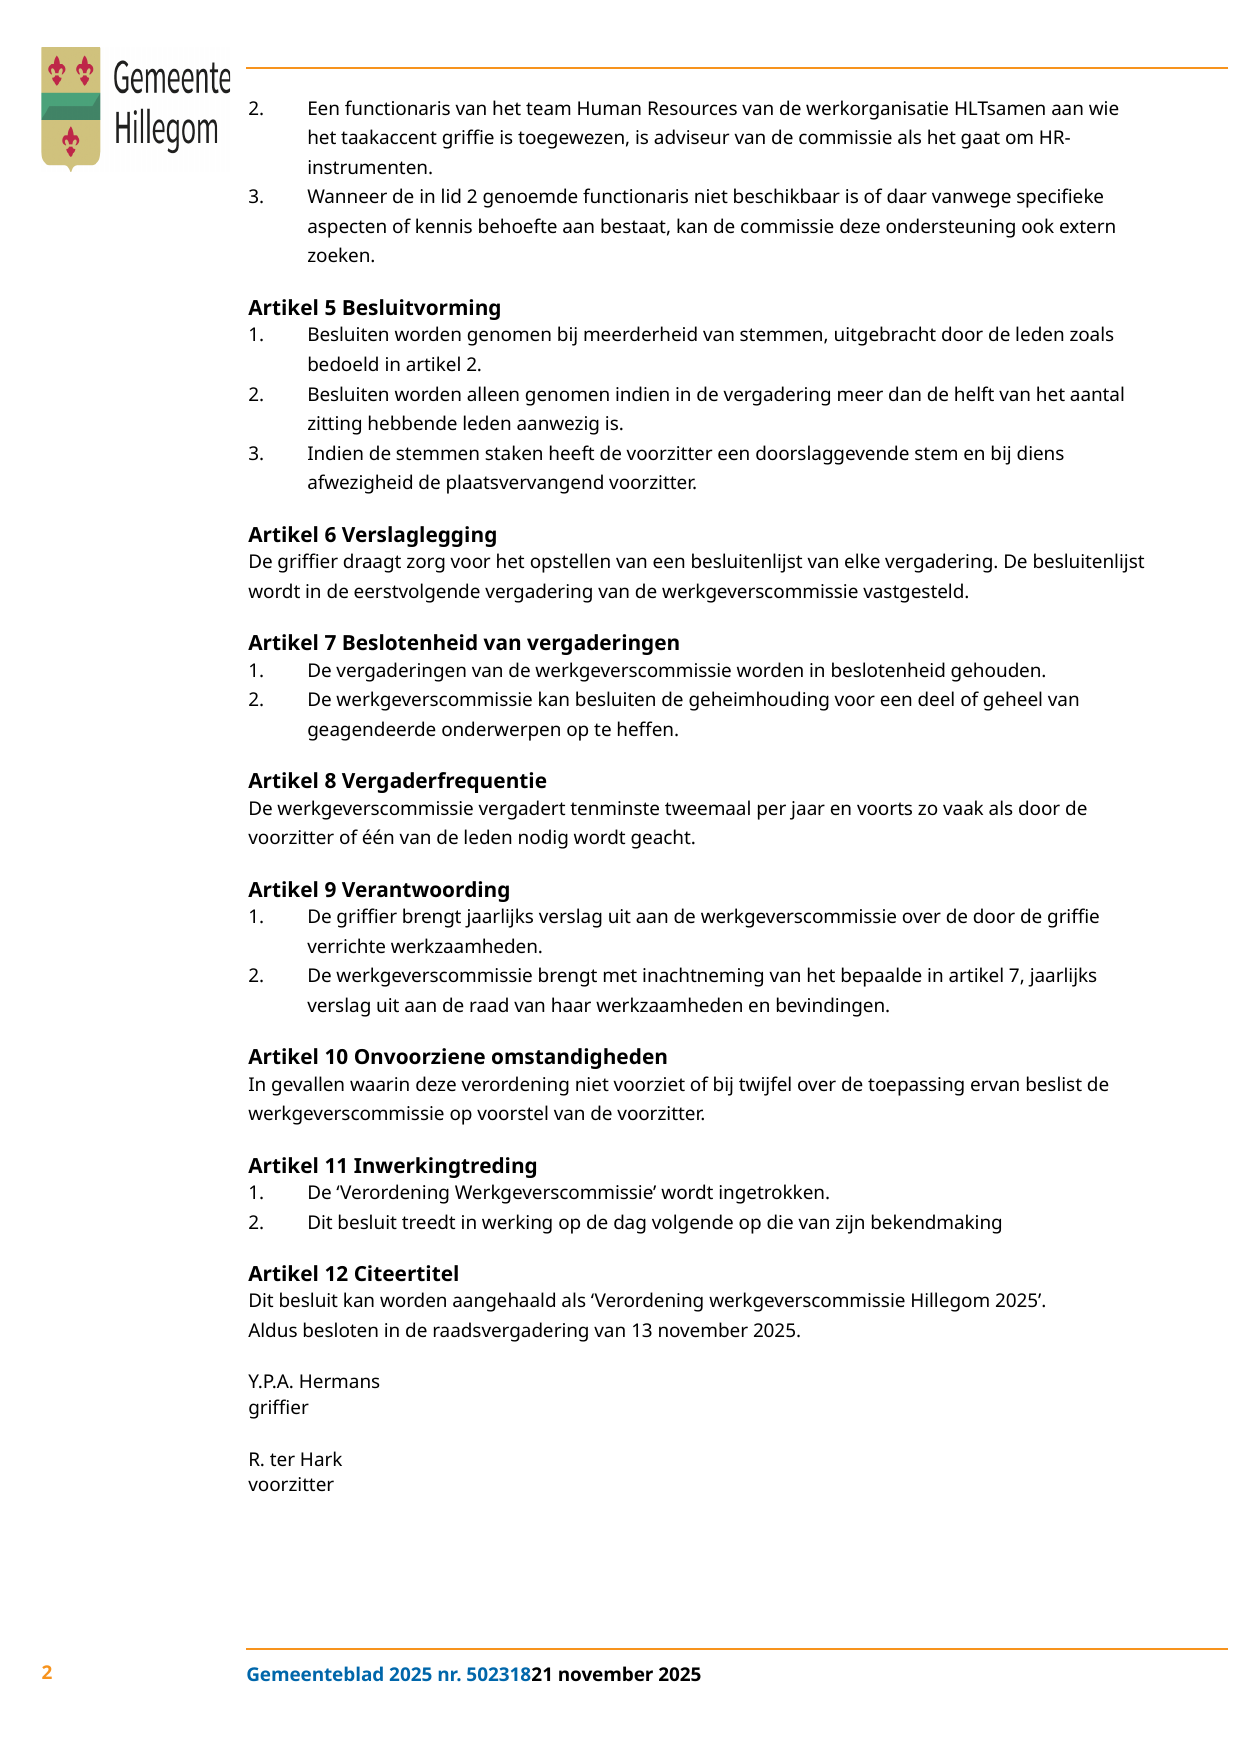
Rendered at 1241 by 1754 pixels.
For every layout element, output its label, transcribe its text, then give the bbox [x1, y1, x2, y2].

text Artikel 6 Verslaglegging [248, 520, 1152, 548]
text Artikel 9 Verantwoording [248, 875, 1152, 903]
text De werkgeverscommissie vergadert tenminste tweemaal per jaar en voorts zo vaak als door de voorzitter of één van de leden nodig wordt geacht. [248, 795, 1152, 850]
text De griffier draagt zorg voor het opstellen van een besluitenlijst van elke vergadering. De besluitenlijst wordt in de eerstvolgende vergadering van de werkgeverscommissie vastgesteld. [248, 548, 1152, 604]
text R. ter Hark [248, 1446, 1152, 1472]
list Besluiten worden alleen genomen indien in de vergadering meer dan de helft van het aantal zitting hebbende leden aanwezig is. [248, 381, 1152, 436]
text Artikel 11 Inwerkingtreding [248, 1151, 1152, 1179]
list De vergaderingen van de werkgeverscommissie worden in beslotenheid gehouden. [248, 657, 1152, 682]
text Aldus besloten in de raadsvergadering van 13 november 2025. [248, 1317, 1152, 1343]
text Dit besluit kan worden aangehaald als ‘Verordening werkgeverscommissie Hillegom 2025’. [248, 1288, 1152, 1313]
text Artikel 10 Onvoorziene omstandigheden [248, 1042, 1152, 1071]
text Artikel 8 Vergaderfrequentie [248, 766, 1152, 795]
text Artikel 5 Besluitvorming [248, 293, 1152, 322]
text griffier [248, 1394, 1152, 1420]
text voorzitter [248, 1472, 1152, 1497]
picture [41, 47, 231, 172]
list Indien de stemmen staken heeft de voorzitter een doorslaggevende stem en bij diens afwezigheid de plaatsvervangend voorzitter. [248, 440, 1152, 495]
list De werkgeverscommissie brengt met inachtneming van het bepaalde in artikel 7, jaarlijks verslag uit aan de raad van haar werkzaamheden en bevindingen. [248, 962, 1152, 1018]
list De ‘Verordening Werkgeverscommissie’ wordt ingetrokken. [248, 1179, 1152, 1205]
list De werkgeverscommissie kan besluiten de geheimhouding voor een deel of geheel van geagendeerde onderwerpen op te heffen. [248, 686, 1152, 742]
text In gevallen waarin deze verordening niet voorziet of bij twijfel over de toepassing ervan beslist de werkgeverscommissie op voorstel van de voorzitter. [248, 1071, 1152, 1126]
list De griffier brengt jaarlijks verslag uit aan de werkgeverscommissie over de door de griffie verrichte werkzaamheden. [248, 903, 1152, 958]
list Een functionaris van het team Human Resources van de werkorganisatie HLTsamen aan wie het taakaccent griffie is toegewezen, is adviseur van de commissie als het gaat om HR-instrumenten. [248, 95, 1152, 180]
text Artikel 12 Citeertitel [248, 1259, 1152, 1288]
text Artikel 7 Beslotenheid van vergaderingen [248, 628, 1152, 657]
list Wanneer de in lid 2 genoemde functionaris niet beschikbaar is of daar vanwege specifieke aspecten of kennis behoefte aan bestaat, kan de commissie deze ondersteuning ook extern zoeken. [248, 183, 1152, 268]
list Dit besluit treedt in werking op de dag volgende op die van zijn bekendmaking [248, 1209, 1152, 1234]
text Y.P.A. Hermans [248, 1369, 1152, 1394]
list Besluiten worden genomen bij meerderheid van stemmen, uitgebracht door de leden zoals bedoeld in artikel 2. [248, 322, 1152, 377]
